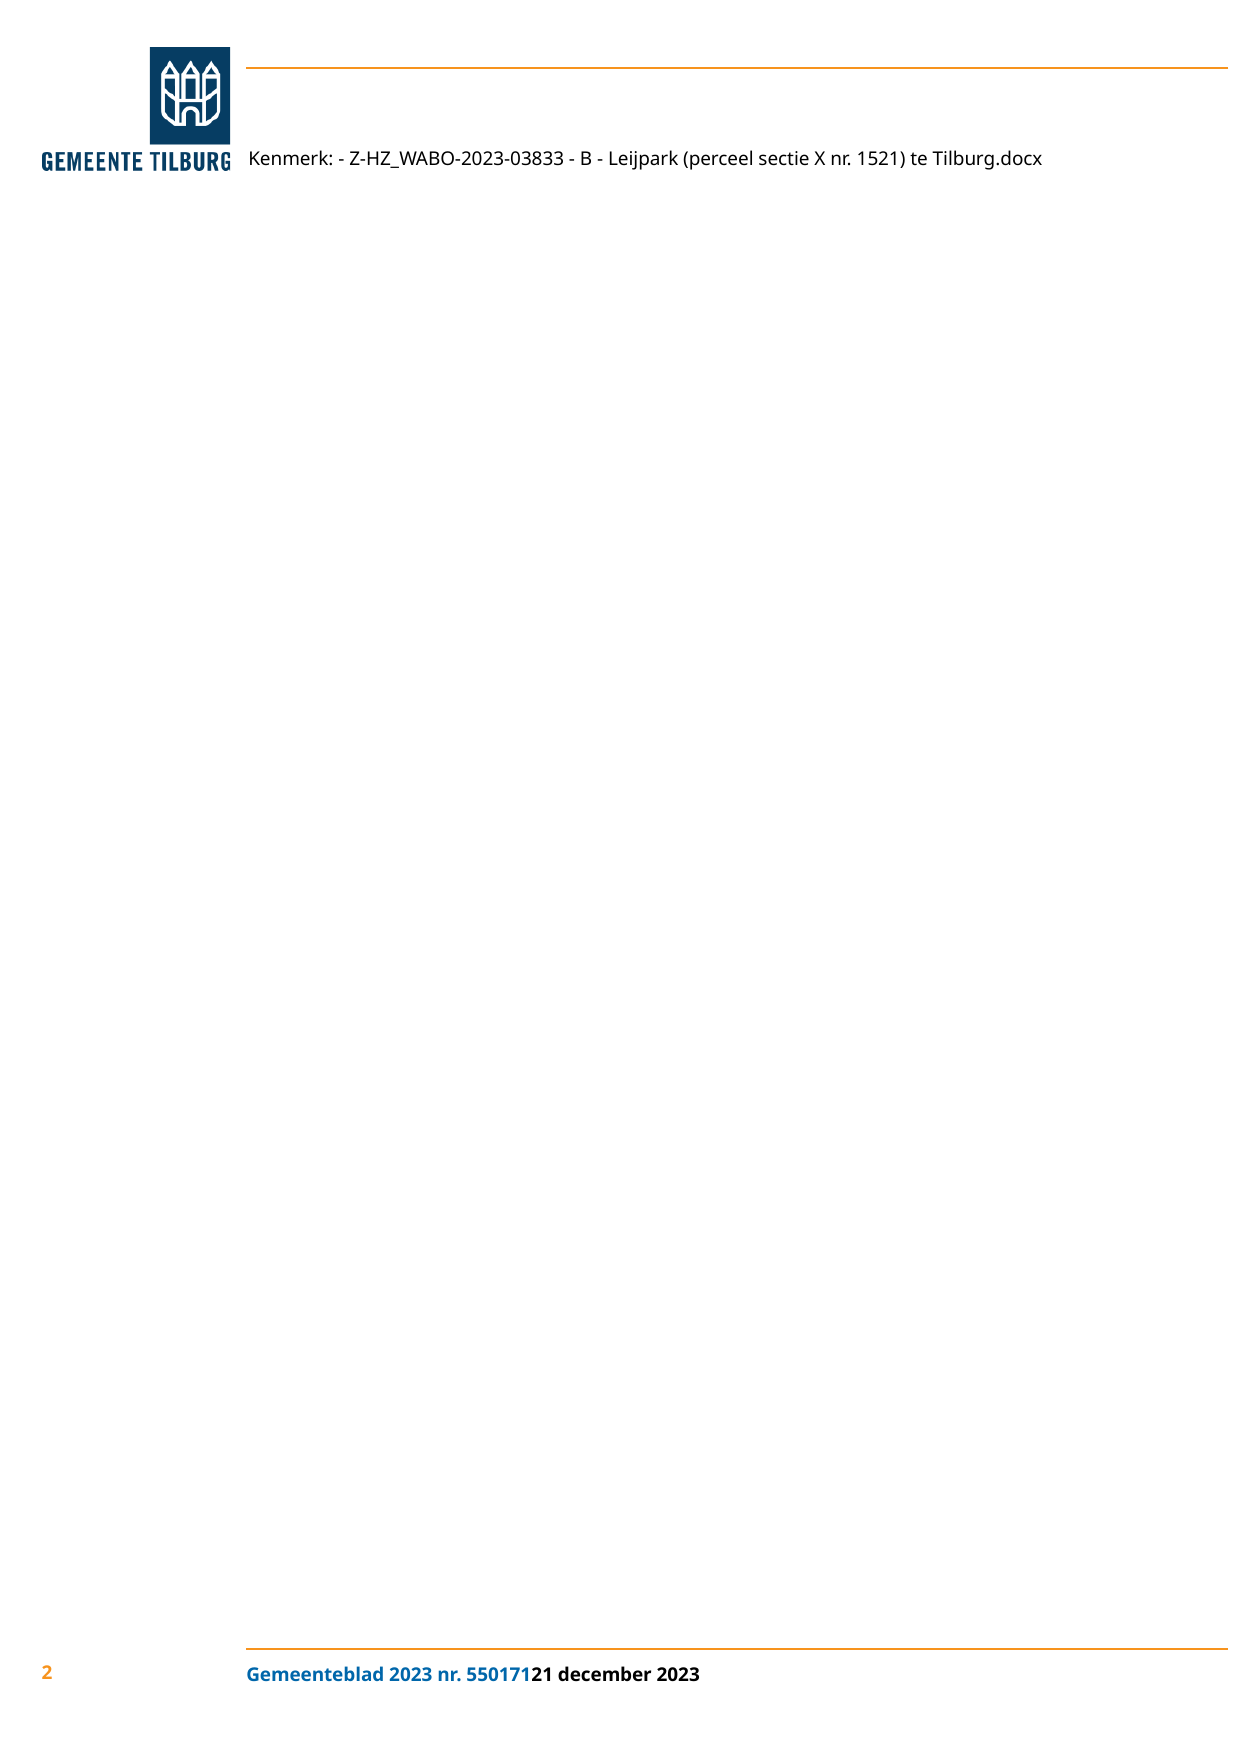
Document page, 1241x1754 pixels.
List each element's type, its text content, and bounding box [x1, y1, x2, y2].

picture [41, 47, 231, 172]
text Kenmerk: - Z-HZ_WABO-2023-03833 - B - Leijpark (perceel sectie X nr. 1521) te Tilburg.docx [248, 145, 1152, 171]
